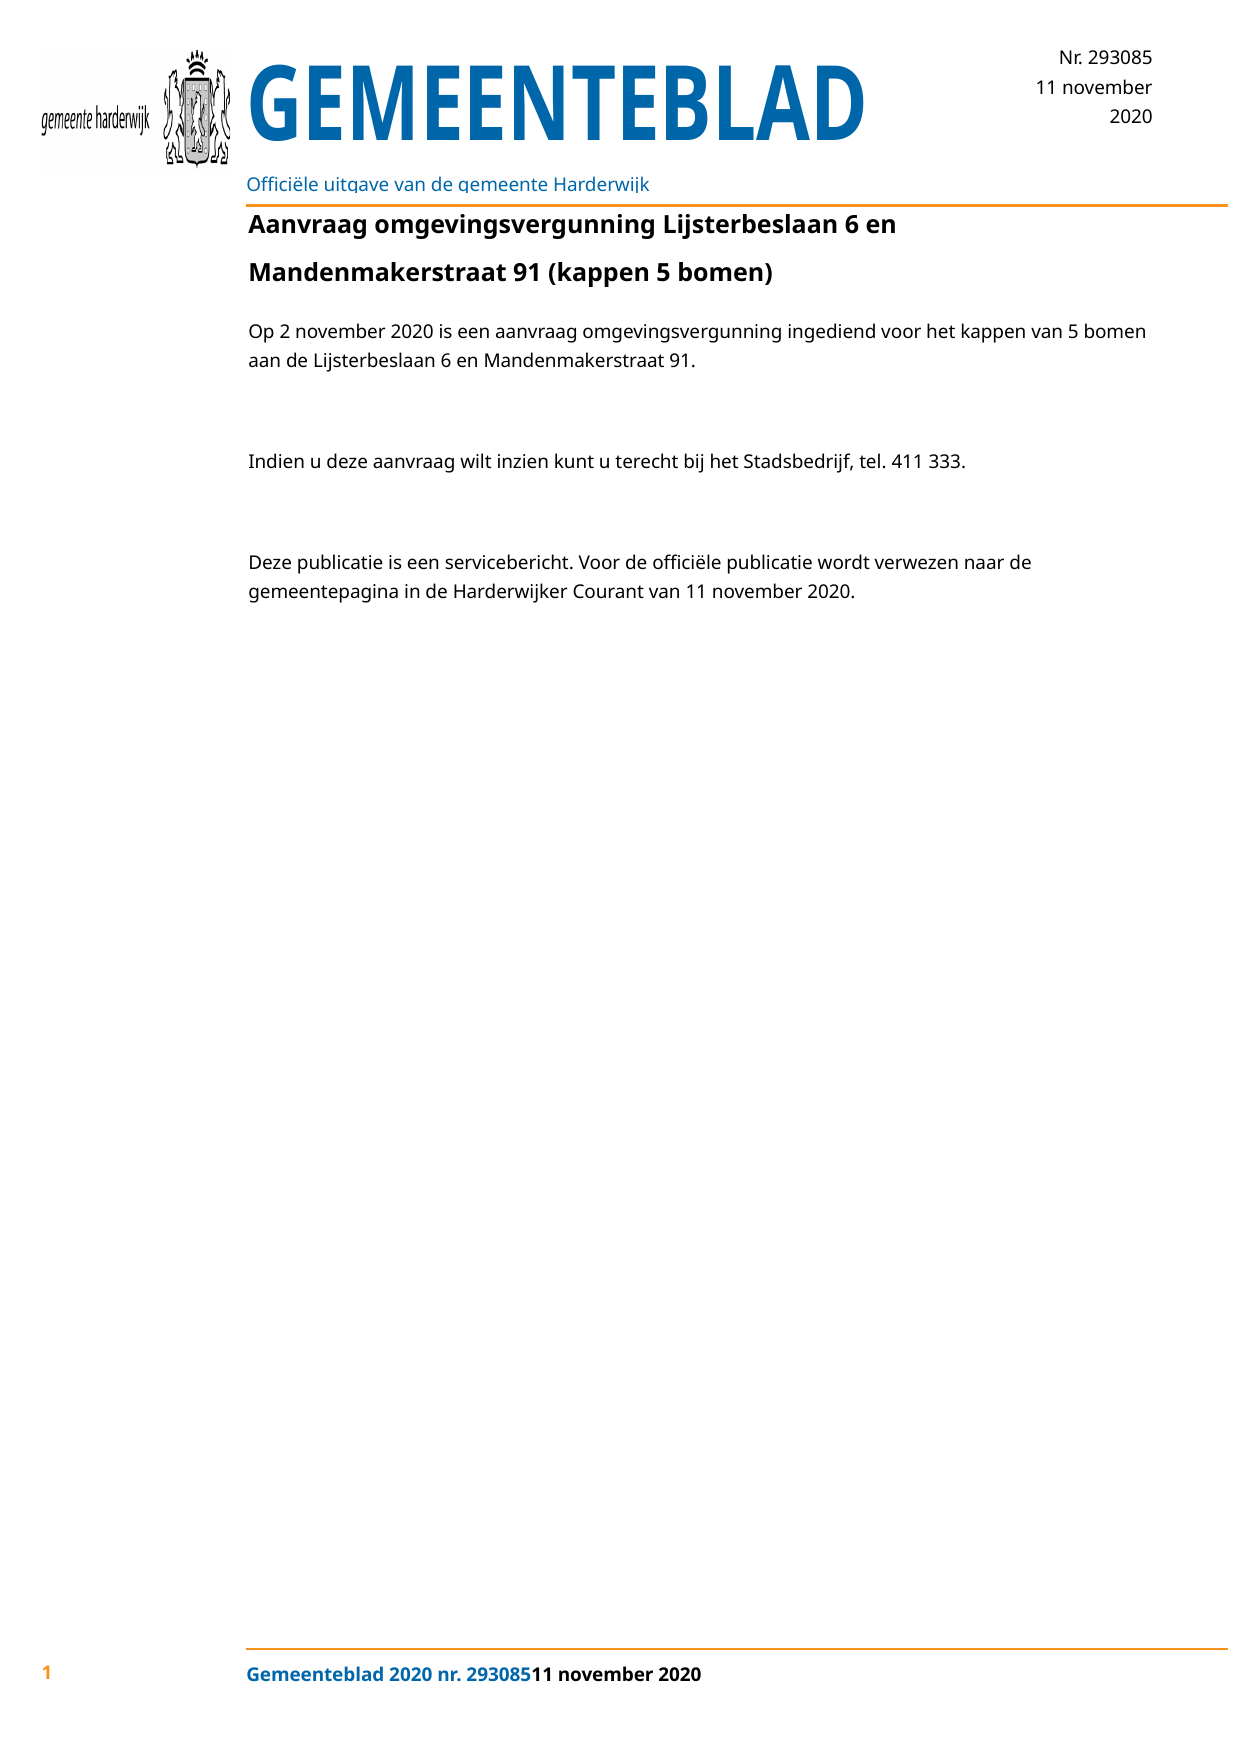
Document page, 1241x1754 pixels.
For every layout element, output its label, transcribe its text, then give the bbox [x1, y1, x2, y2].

text Aanvraag omgevingsvergunning Lijsterbeslaan 6 en Mandenmakerstraat 91 (kappen 5 bomen) [248, 207, 1152, 288]
text Deze publicatie is een servicebericht. Voor de officiële publicatie wordt verwezen naar de gemeentepagina in de Harderwijker Courant van 11 november 2020. [248, 549, 1152, 604]
text Op 2 november 2020 is een aanvraag omgevingsvergunning ingediend voor het kappen van 5 bomen aan de Lijsterbeslaan 6 en Mandenmakerstraat 91. [248, 318, 1152, 373]
text Indien u deze aanvraag wilt inzien kunt u terecht bij het Stadsbedrijf, tel. 411 333. [248, 448, 1152, 474]
picture [41, 47, 231, 172]
